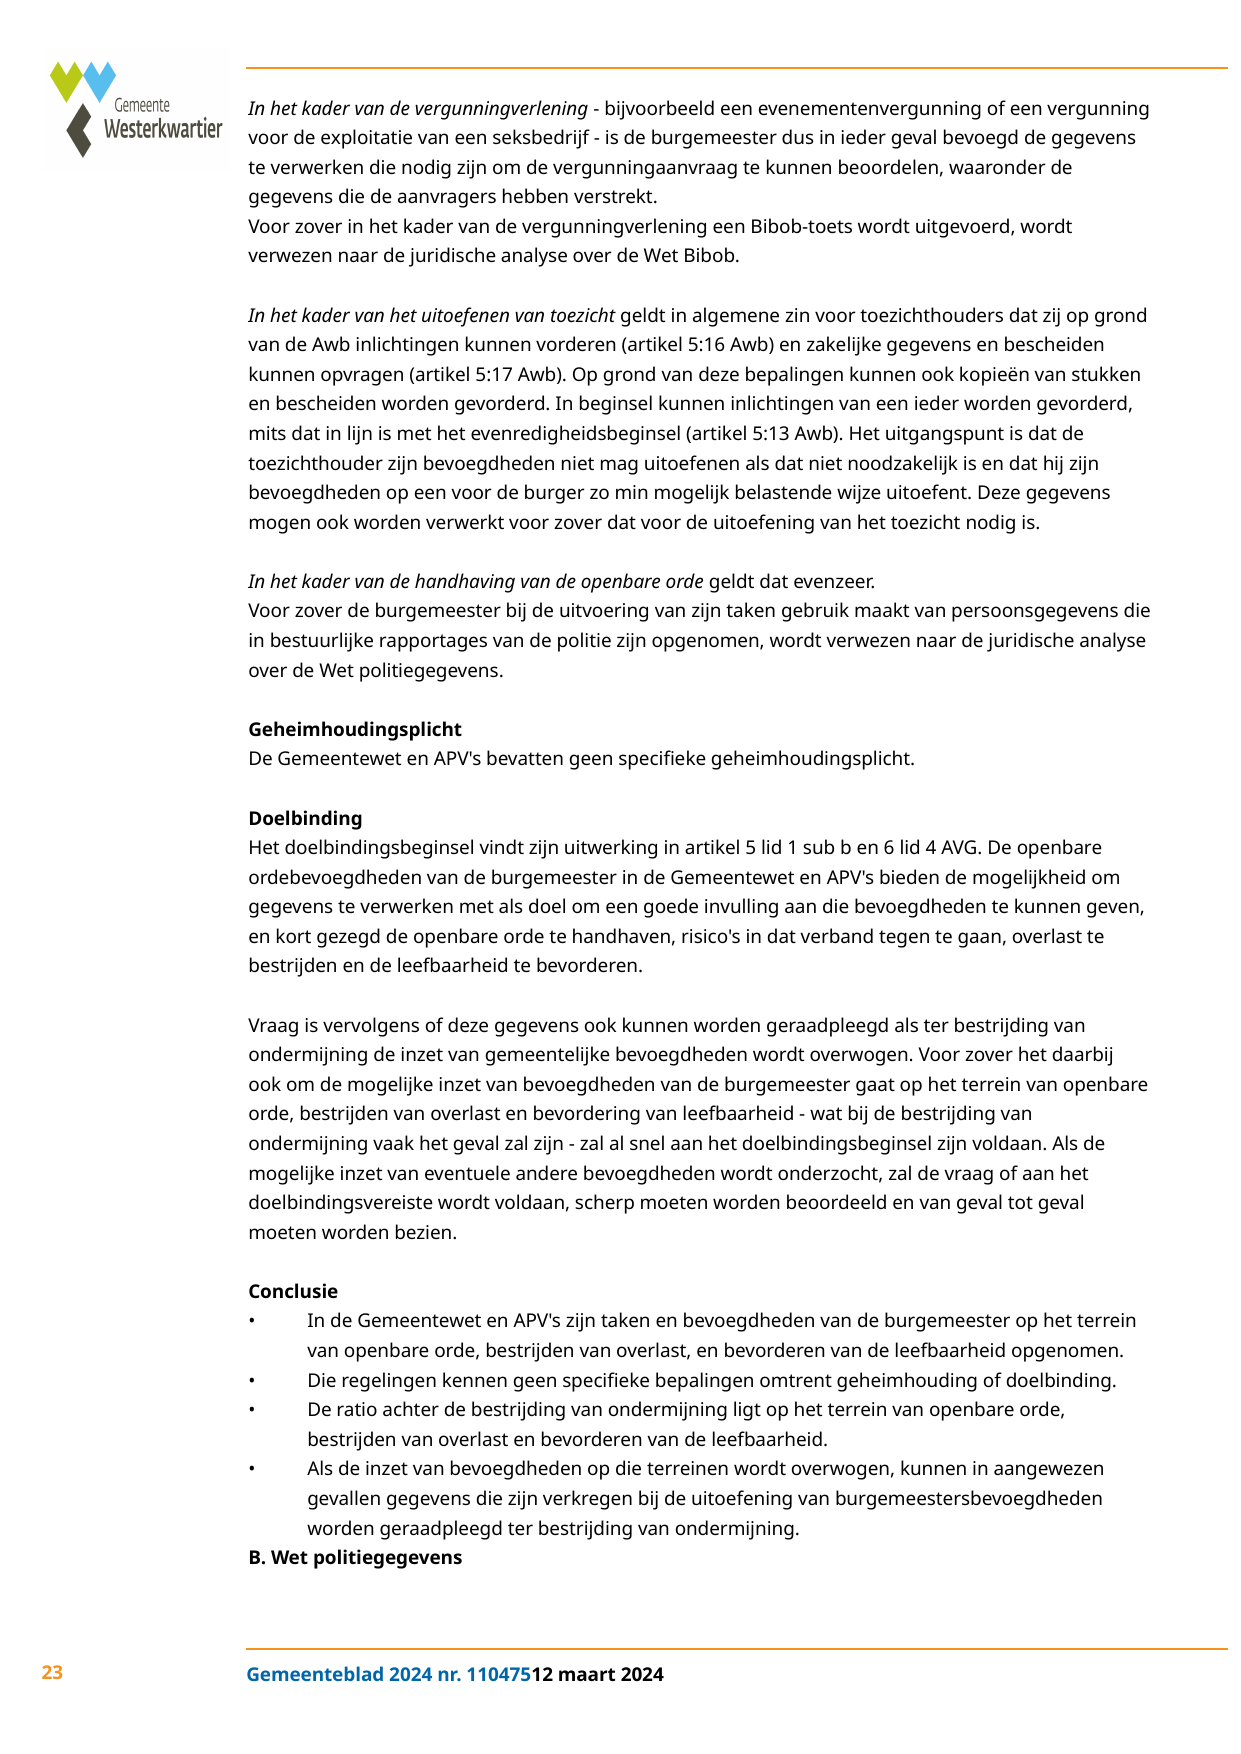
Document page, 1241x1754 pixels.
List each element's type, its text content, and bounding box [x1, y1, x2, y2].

text Voor zover in het kader van de vergunningverlening een Bibob-toets wordt uitgevoerd, wordt verwezen naar de juridische analyse over de Wet Bibob. [248, 213, 1152, 268]
text Geheimhoudingsplicht [248, 716, 1152, 742]
text De Gemeentewet en APV's bevatten geen specifieke geheimhoudingsplicht. [248, 746, 1152, 771]
text In het kader van het uitoefenen van toezicht geldt in algemene zin voor toezichthouders dat zij op grond van de Awb inlichtingen kunnen vorderen (artikel 5:16 Awb) en zakelijke gegevens en bescheiden kunnen opvragen (artikel 5:17 Awb). Op grond van deze bepalingen kunnen ook kopieën van stukken en bescheiden worden gevorderd. In beginsel kunnen inlichtingen van een ieder worden gevorderd, mits dat in lijn is met het evenredigheidsbeginsel (artikel 5:13 Awb). Het uitgangspunt is dat de toezichthouder zijn bevoegdheden niet mag uitoefenen als dat niet noodzakelijk is en dat hij zijn bevoegdheden op een voor de burger zo min mogelijk belastende wijze uitoefent. Deze gegevens mogen ook worden verwerkt voor zover dat voor de uitoefening van het toezicht nodig is. [248, 302, 1152, 535]
list Als de inzet van bevoegdheden op die terreinen wordt overwogen, kunnen in aangewezen gevallen gegevens die zijn verkregen bij de uitoefening van burgemeestersbevoegdheden worden geraadpleegd ter bestrijding van ondermijning. [248, 1456, 1152, 1541]
list Die regelingen kennen geen specifieke bepalingen omtrent geheimhouding of doelbinding. [248, 1367, 1152, 1393]
text Het doelbindingsbeginsel vindt zijn uitwerking in artikel 5 lid 1 sub b en 6 lid 4 AVG. De openbare ordebevoegdheden van de burgemeester in de Gemeentewet en APV's bieden de mogelijkheid om gegevens te verwerken met als doel om een goede invulling aan die bevoegdheden te kunnen geven, en kort gezegd de openbare orde te handhaven, risico's in dat verband tegen te gaan, overlast te bestrijden en de leefbaarheid te bevorderen. [248, 834, 1152, 978]
text Conclusie [248, 1278, 1152, 1304]
list In de Gemeentewet en APV's zijn taken en bevoegdheden van de burgemeester op het terrein van openbare orde, bestrijden van overlast, en bevorderen van de leefbaarheid opgenomen. [248, 1308, 1152, 1363]
text In het kader van de vergunningverlening - bijvoorbeeld een evenementenvergunning of een vergunning voor de exploitatie van een seksbedrijf - is de burgemeester dus in ieder geval bevoegd de gegevens te verwerken die nodig zijn om de vergunningaanvraag te kunnen beoordelen, waaronder de gegevens die de aanvragers hebben verstrekt. [248, 95, 1152, 209]
text In het kader van de handhaving van de openbare orde geldt dat evenzeer. [248, 568, 1152, 594]
list De ratio achter de bestrijding van ondermijning ligt op het terrein van openbare orde, bestrijden van overlast en bevorderen van de leefbaarheid. [248, 1396, 1152, 1452]
text Doelbinding [248, 805, 1152, 831]
text Vraag is vervolgens of deze gegevens ook kunnen worden geraadpleegd als ter bestrijding van ondermijning de inzet van gemeentelijke bevoegdheden wordt overwogen. Voor zover het daarbij ook om de mogelijke inzet van bevoegdheden van de burgemeester gaat op het terrein van openbare orde, bestrijden van overlast en bevordering van leefbaarheid - wat bij de bestrijding van ondermijning vaak het geval zal zijn - zal al snel aan het doelbindingsbeginsel zijn voldaan. Als de mogelijke inzet van eventuele andere bevoegdheden wordt onderzocht, zal de vraag of aan het doelbindingsvereiste wordt voldaan, scherp moeten worden beoordeeld en van geval tot geval moeten worden bezien. [248, 1012, 1152, 1245]
text B. Wet politiegegevens [248, 1544, 1152, 1570]
picture [41, 47, 231, 172]
text Voor zover de burgemeester bij de uitvoering van zijn taken gebruik maakt van persoonsgegevens die in bestuurlijke rapportages van de politie zijn opgenomen, wordt verwezen naar de juridische analyse over de Wet politiegegevens. [248, 598, 1152, 683]
